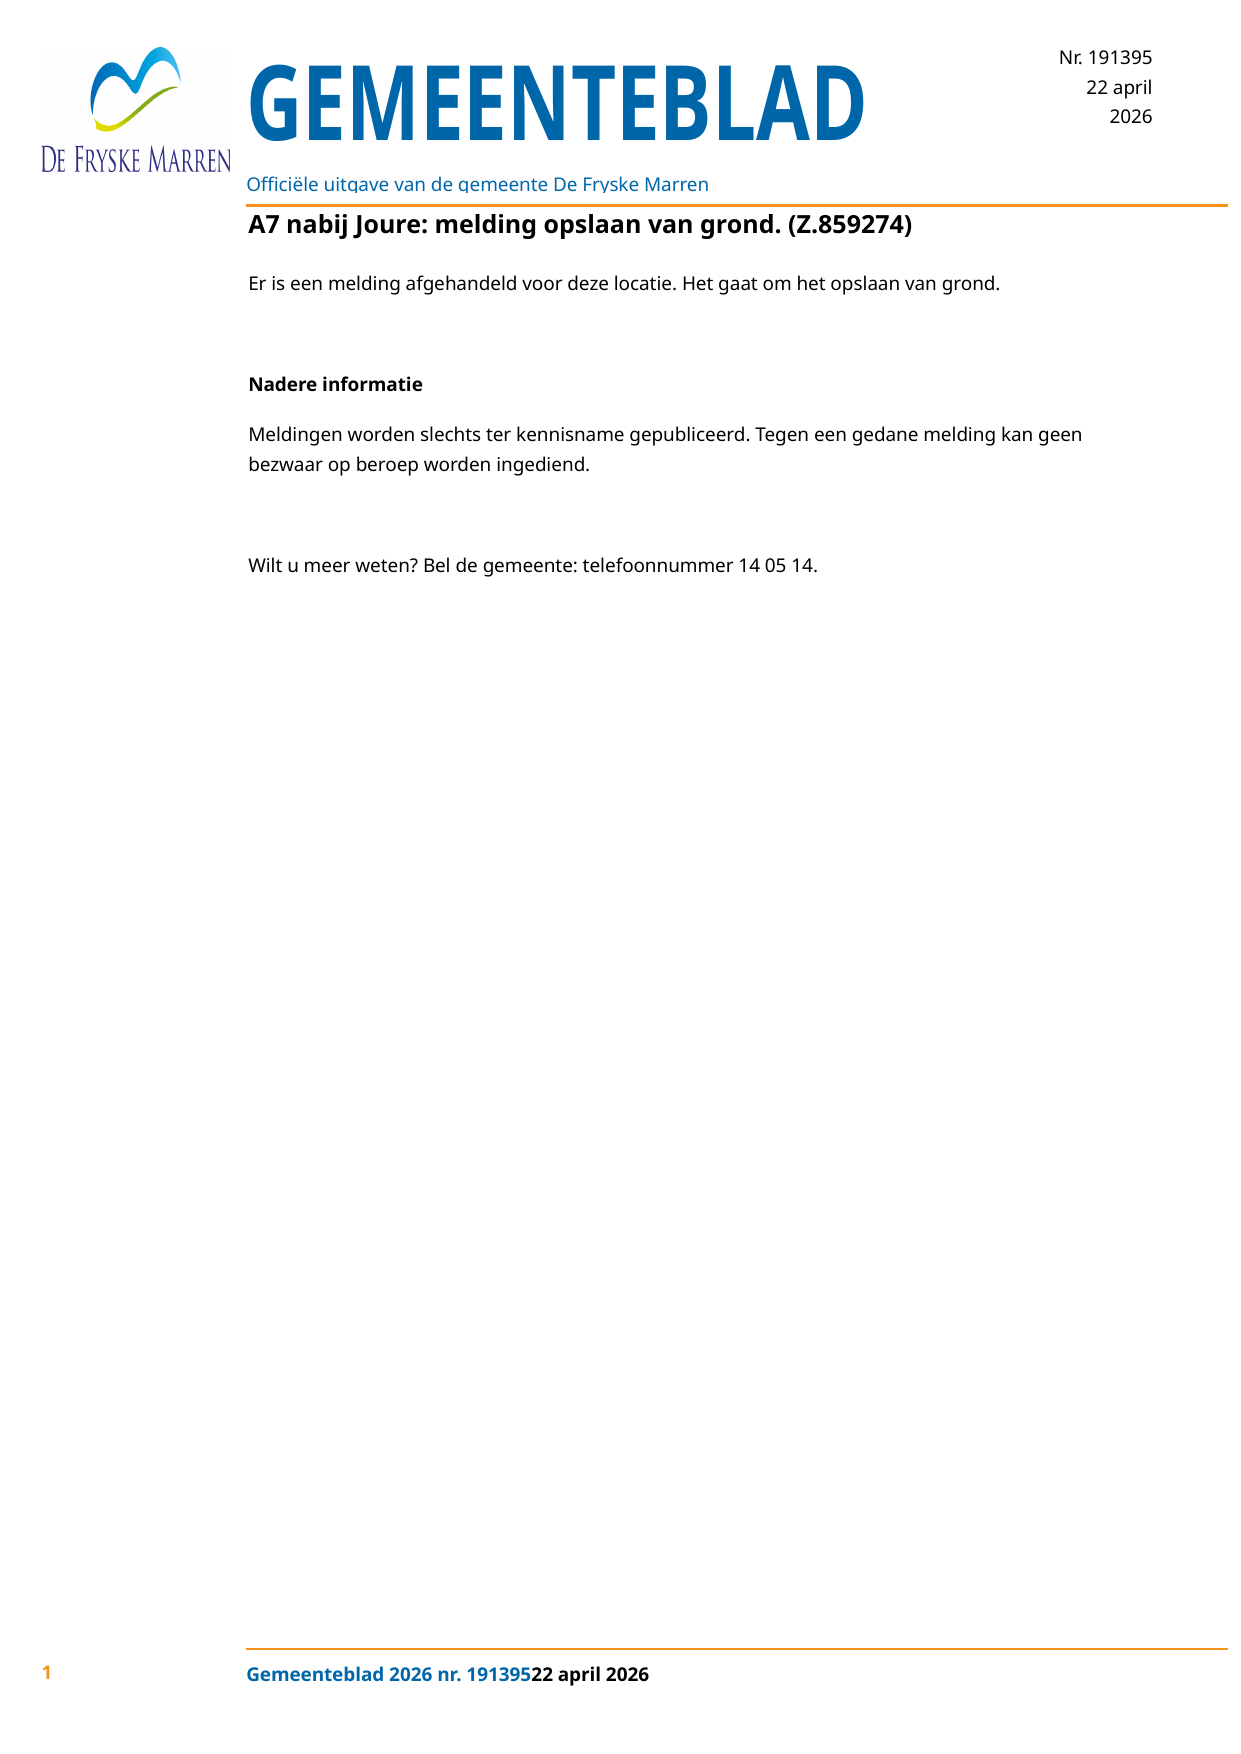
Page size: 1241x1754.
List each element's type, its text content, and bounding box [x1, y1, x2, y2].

text Meldingen worden slechts ter kennisname gepubliceerd. Tegen een gedane melding kan geen bezwaar op beroep worden ingediend. [248, 422, 1152, 477]
text Nadere informatie [248, 371, 1152, 397]
picture [41, 47, 231, 172]
text Wilt u meer weten? Bel de gemeente: telefoonnummer 14 05 14. [248, 552, 1152, 578]
text Er is een melding afgehandeld voor deze locatie. Het gaat om het opslaan van grond. [248, 270, 1152, 296]
text A7 nabij Joure: melding opslaan van grond. (Z.859274) [248, 207, 1152, 241]
